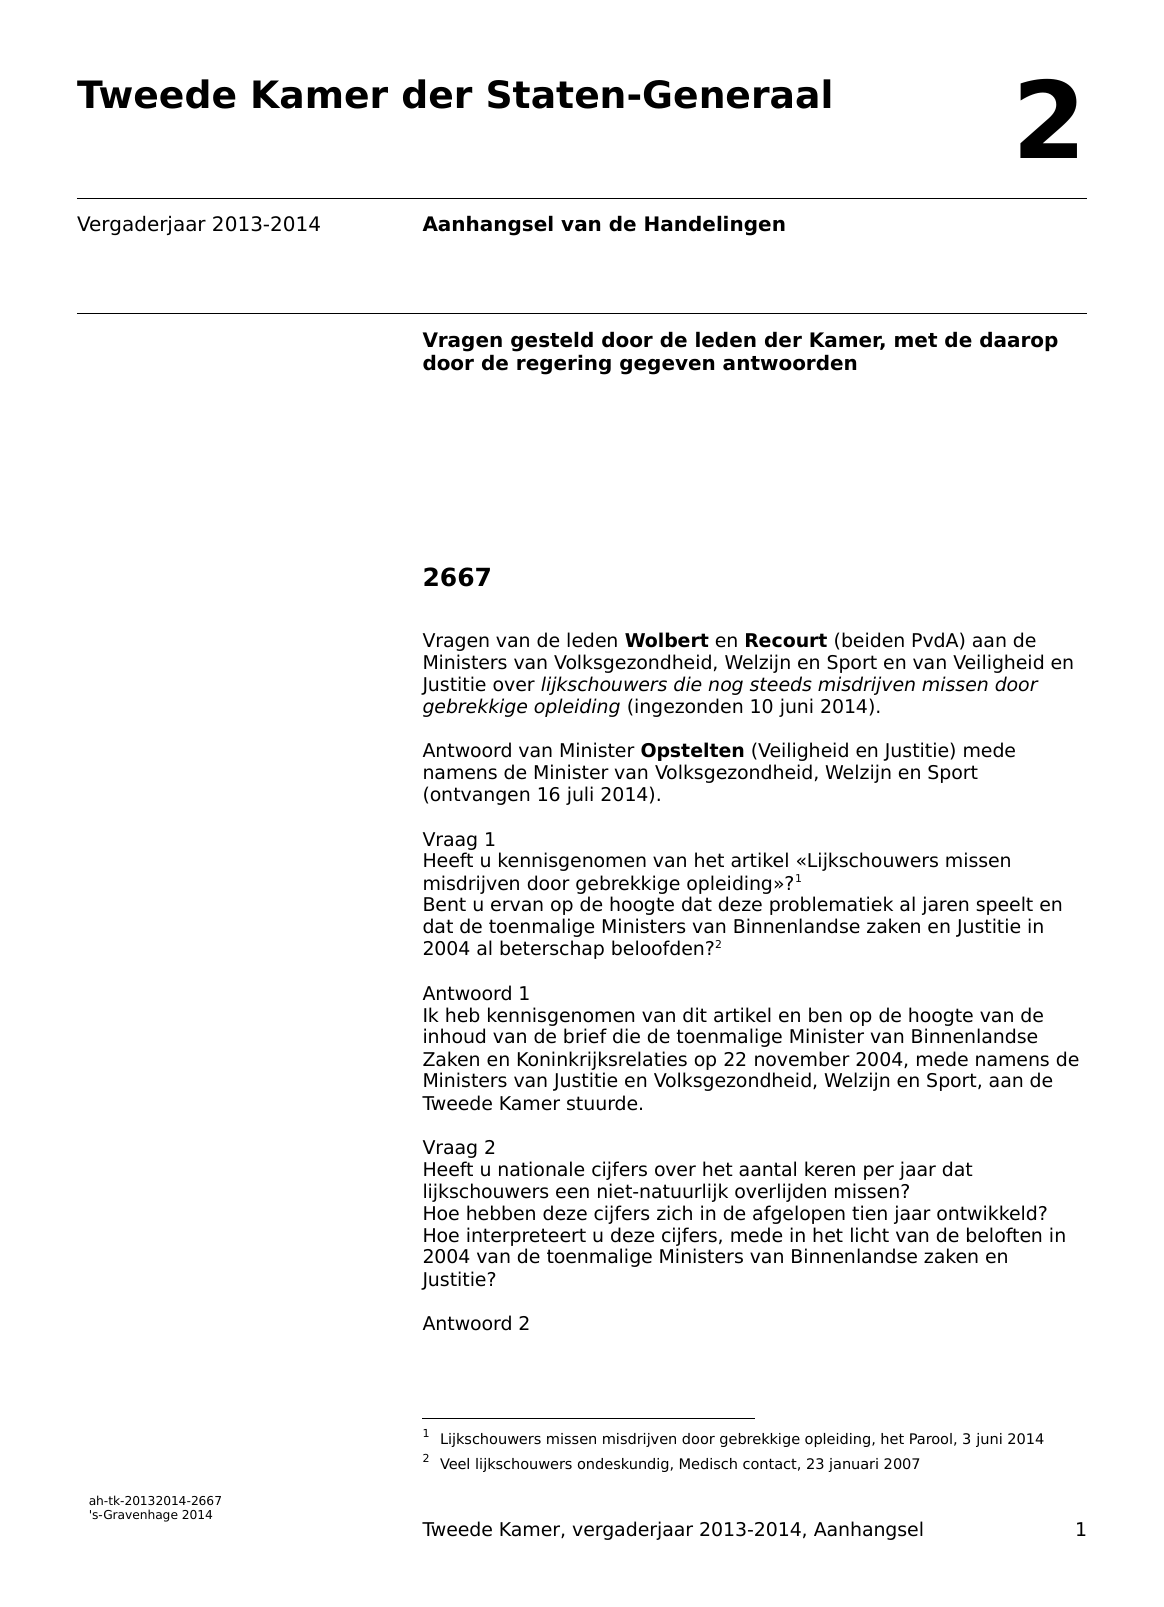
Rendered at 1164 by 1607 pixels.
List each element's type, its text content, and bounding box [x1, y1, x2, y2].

text Vraag 1 [422, 828, 1087, 850]
text Lijkschouwers missen misdrijven door gebrekkige opleiding, het Parool, 3 juni 2014 [422, 1427, 1087, 1449]
text Vragen van de leden Wolbert en Recourt (beiden PvdA) aan de Ministers van Volksgezondheid, Welzijn en Sport en van Veiligheid en Justitie over lijkschouwers die nog steeds misdrijven missen door gebrekkige opleiding (ingezonden 10 juni 2014). [422, 630, 1087, 718]
text Ik heb kennisgenomen van dit artikel en ben op de hoogte van de inhoud van de brief die de toenmalige Minister van Binnenlandse Zaken en Koninkrijksrelaties op 22 november 2004, mede namens de Ministers van Justitie en Volksgezondheid, Welzijn en Sport, aan de Tweede Kamer stuurde. [422, 1004, 1087, 1114]
table_header 2 [886, 59, 1087, 198]
table_cell [77, 314, 422, 375]
text Heeft u nationale cijfers over het aantal keren per jaar dat lijkschouwers een niet-natuurlijk overlijden missen? [422, 1158, 1087, 1202]
text Vraag 2 [422, 1137, 1087, 1158]
text Heeft u kennisgenomen van het artikel «Lijkschouwers missen misdrijven door gebrekkige opleiding»? [422, 850, 1087, 894]
table_cell Vergaderjaar 2013-2014 [77, 199, 422, 313]
text 2667 [422, 563, 1087, 592]
table_header Tweede Kamer der Staten-Generaal [77, 59, 886, 198]
table_cell Aanhangsel van de Handelingen [422, 199, 1087, 313]
text ah-tk-20132014-2667 [88, 1494, 323, 1508]
text 's-Gravenhage 2014 [88, 1508, 323, 1522]
text Bent u ervan op de hoogte dat deze problematiek al jaren speelt en dat de toenmalige Ministers van Binnenlandse zaken en Justitie in 2004 al beterschap beloofden? [422, 894, 1087, 960]
text Veel lijkschouwers ondeskundig, Medisch contact, 23 januari 2007 [422, 1452, 1087, 1474]
text Antwoord 2 [422, 1313, 1087, 1334]
text Hoe hebben deze cijfers zich in de afgelopen tien jaar ontwikkeld? Hoe interpreteert u deze cijfers, mede in het licht van de beloften in 2004 van de toenmalige Ministers van Binnenlandse zaken en Justitie? [422, 1202, 1087, 1290]
text Antwoord van Minister Opstelten (Veiligheid en Justitie) mede namens de Minister van Volksgezondheid, Welzijn en Sport (ontvangen 16 juli 2014). [422, 740, 1087, 806]
text Antwoord 1 [422, 982, 1087, 1004]
table_cell Vragen gesteld door de leden der Kamer, met de daarop door de regering gegeven antwoorden [422, 314, 1087, 375]
